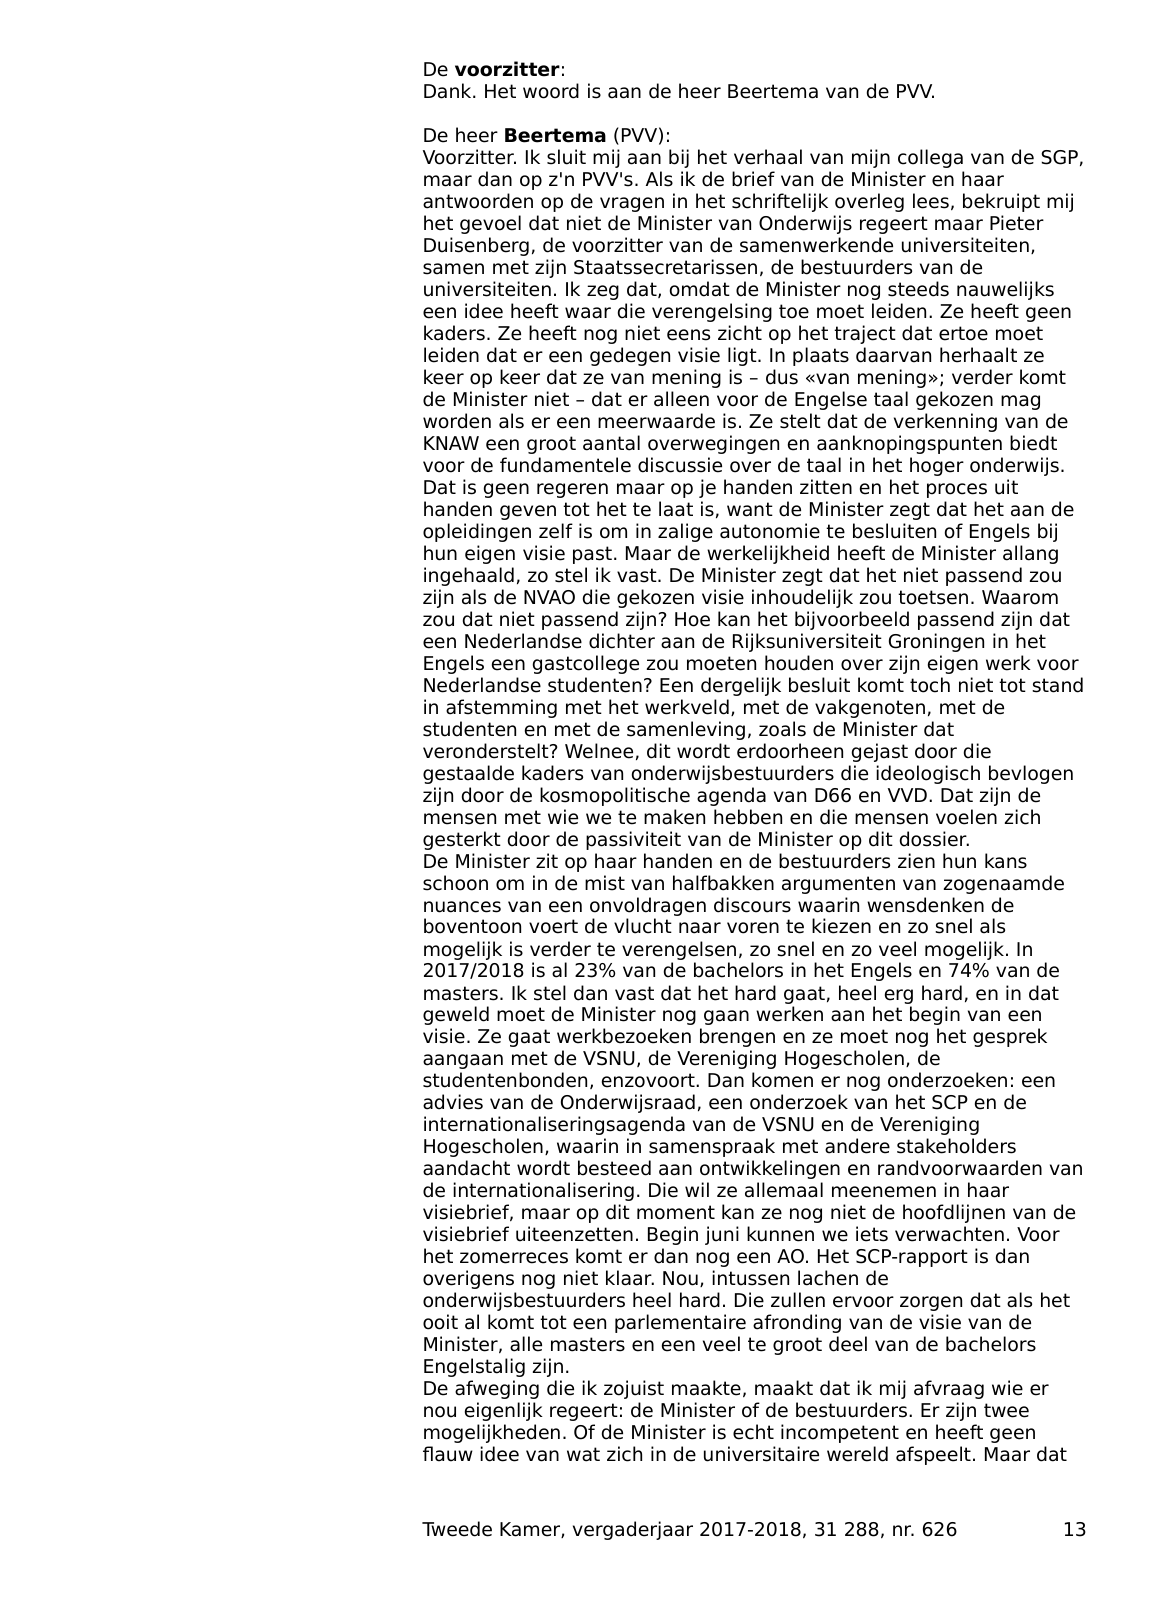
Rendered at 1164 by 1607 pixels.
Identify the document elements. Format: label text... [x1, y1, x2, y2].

text De Minister zit op haar handen en de bestuurders zien hun kans schoon om in de mist van halfbakken argumenten van zogenaamde nuances van een onvoldragen discours waarin wensdenken de boventoon voert de vlucht naar voren te kiezen en zo snel als mogelijk is verder te verengelsen, zo snel en zo veel mogelijk. In 2017/2018 is al 23% van de bachelors in het Engels en 74% van de masters. Ik stel dan vast dat het hard gaat, heel erg hard, en in dat geweld moet de Minister nog gaan werken aan het begin van een visie. Ze gaat werkbezoeken brengen en ze moet nog het gesprek aangaan met de VSNU, de Vereniging Hogescholen, de studentenbonden, enzovoort. Dan komen er nog onderzoeken: een advies van de Onderwijsraad, een onderzoek van het SCP en de internationaliseringsagenda van de VSNU en de Vereniging Hogescholen, waarin in samenspraak met andere stakeholders aandacht wordt besteed aan ontwikkelingen en randvoorwaarden van de internationalisering. Die wil ze allemaal meenemen in haar visiebrief, maar op dit moment kan ze nog niet de hoofdlijnen van de visiebrief uiteenzetten. Begin juni kunnen we iets verwachten. Voor het zomerreces komt er dan nog een AO. Het SCP-rapport is dan overigens nog niet klaar. Nou, intussen lachen de onderwijsbestuurders heel hard. Die zullen ervoor zorgen dat als het ooit al komt tot een parlementaire afronding van de visie van de Minister, alle masters en een veel te groot deel van de bachelors Engelstalig zijn. [422, 851, 1087, 1378]
text De afweging die ik zojuist maakte, maakt dat ik mij afvraag wie er nou eigenlijk regeert: de Minister of de bestuurders. Er zijn twee mogelijkheden. Of de Minister is echt incompetent en heeft geen flauw idee van wat zich in de universitaire wereld afspeelt. Maar dat [422, 1378, 1087, 1466]
text De voorzitter: [422, 59, 1087, 81]
text Dank. Het woord is aan de heer Beertema van de PVV. [422, 81, 1087, 103]
text De heer Beertema (PVV): [422, 125, 1087, 147]
text Voorzitter. Ik sluit mij aan bij het verhaal van mijn collega van de SGP, maar dan op z'n PVV's. Als ik de brief van de Minister en haar antwoorden op de vragen in het schriftelijk overleg lees, bekruipt mij het gevoel dat niet de Minister van Onderwijs regeert maar Pieter Duisenberg, de voorzitter van de samenwerkende universiteiten, samen met zijn Staatssecretarissen, de bestuurders van de universiteiten. Ik zeg dat, omdat de Minister nog steeds nauwelijks een idee heeft waar die verengelsing toe moet leiden. Ze heeft geen kaders. Ze heeft nog niet eens zicht op het traject dat ertoe moet leiden dat er een gedegen visie ligt. In plaats daarvan herhaalt ze keer op keer dat ze van mening is – dus «van mening»; verder komt de Minister niet – dat er alleen voor de Engelse taal gekozen mag worden als er een meerwaarde is. Ze stelt dat de verkenning van de KNAW een groot aantal overwegingen en aanknopingspunten biedt voor de fundamentele discussie over de taal in het hoger onderwijs. Dat is geen regeren maar op je handen zitten en het proces uit handen geven tot het te laat is, want de Minister zegt dat het aan de opleidingen zelf is om in zalige autonomie te besluiten of Engels bij hun eigen visie past. Maar de werkelijkheid heeft de Minister allang ingehaald, zo stel ik vast. De Minister zegt dat het niet passend zou zijn als de NVAO die gekozen visie inhoudelijk zou toetsen. Waarom zou dat niet passend zijn? Hoe kan het bijvoorbeeld passend zijn dat een Nederlandse dichter aan de Rijksuniversiteit Groningen in het Engels een gastcollege zou moeten houden over zijn eigen werk voor Nederlandse studenten? Een dergelijk besluit komt toch niet tot stand in afstemming met het werkveld, met de vakgenoten, met de studenten en met de samenleving, zoals de Minister dat veronderstelt? Welnee, dit wordt erdoorheen gejast door die gestaalde kaders van onderwijsbestuurders die ideologisch bevlogen zijn door de kosmopolitische agenda van D66 en VVD. Dat zijn de mensen met wie we te maken hebben en die mensen voelen zich gesterkt door de passiviteit van de Minister op dit dossier. [422, 147, 1087, 851]
